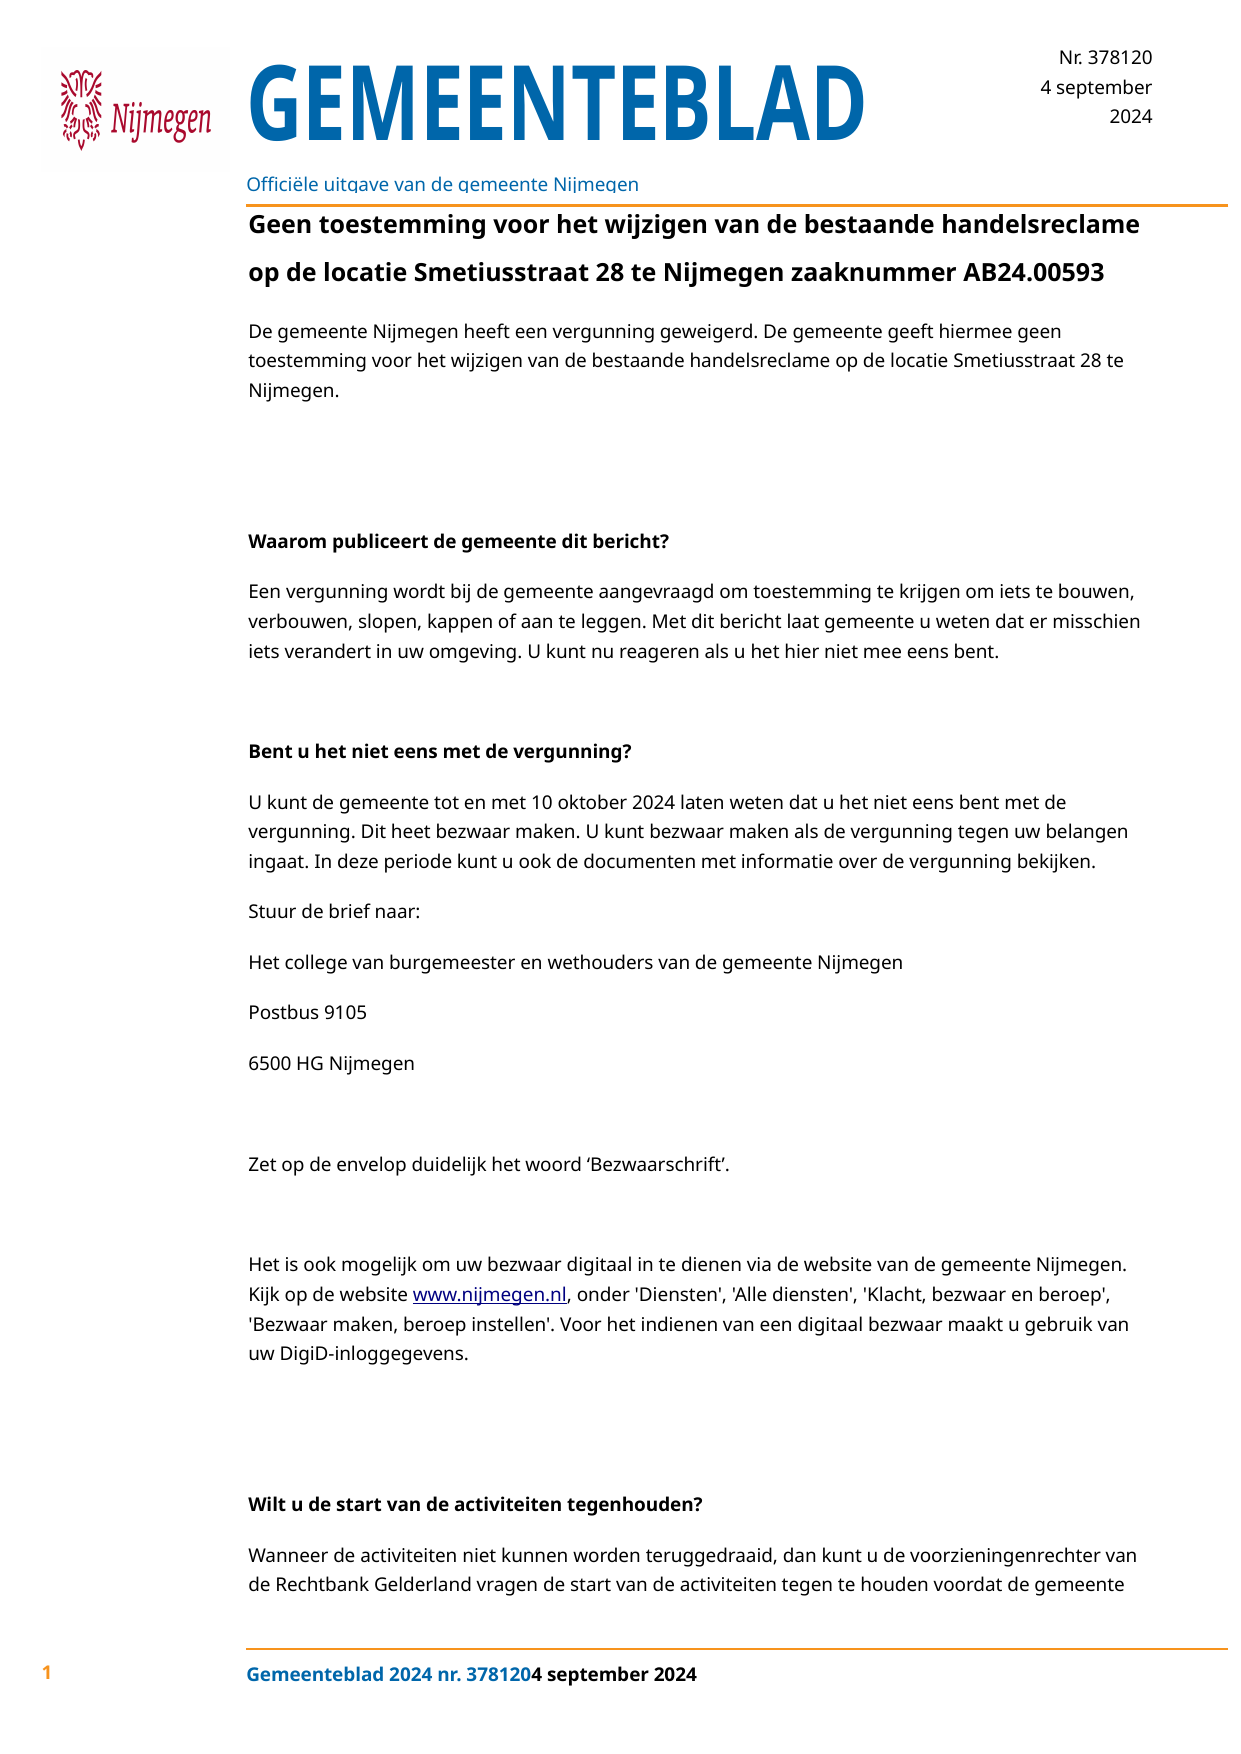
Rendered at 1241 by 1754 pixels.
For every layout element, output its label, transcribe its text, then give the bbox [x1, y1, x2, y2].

text Wilt u de start van de activiteiten tegenhouden? [248, 1492, 1152, 1517]
text Wanneer de activiteiten niet kunnen worden teruggedraaid, dan kunt u de voorzieningenrechter van de Rechtbank Gelderland vragen de start van de activiteiten tegen te houden voordat de gemeente [248, 1542, 1152, 1597]
text U kunt de gemeente tot en met 10 oktober 2024 laten weten dat u het niet eens bent met de vergunning. Dit heet bezwaar maken. U kunt bezwaar maken als de vergunning tegen uw belangen ingaat. In deze periode kunt u ook de documenten met informatie over de vergunning bekijken. [248, 789, 1152, 874]
text Zet op de envelop duidelijk het woord ‘Bezwaarschrift’. [248, 1151, 1152, 1177]
picture [41, 47, 231, 172]
text Postbus 9105 [248, 999, 1152, 1025]
text Een vergunning wordt bij de gemeente aangevraagd om toestemming te krijgen om iets te bouwen, verbouwen, slopen, kappen of aan te leggen. Met dit bericht laat gemeente u weten dat er misschien iets verandert in uw omgeving. U kunt nu reageren als u het hier niet mee eens bent. [248, 579, 1152, 664]
text Geen toestemming voor het wijzigen van de bestaande handelsreclame op de locatie Smetiusstraat 28 te Nijmegen zaaknummer AB24.00593 [248, 207, 1152, 288]
text Het college van burgemeester en wethouders van de gemeente Nijmegen [248, 949, 1152, 975]
text Het is ook mogelijk om uw bezwaar digitaal in te dienen via de website van de gemeente Nijmegen. Kijk op de website www.nijmegen.nl, onder 'Diensten', 'Alle diensten', 'Klacht, bezwaar en beroep', 'Bezwaar maken, beroep instellen'. Voor het indienen van een digitaal bezwaar maakt u gebruik van uw DigiD-inloggegevens. [248, 1252, 1152, 1366]
text 6500 HG Nijmegen [248, 1050, 1152, 1076]
text De gemeente Nijmegen heeft een vergunning geweigerd. De gemeente geeft hiermee geen toestemming voor het wijzigen van de bestaande handelsreclame op de locatie Smetiusstraat 28 te Nijmegen. [248, 318, 1152, 403]
text Waarom publiceert de gemeente dit bericht? [248, 528, 1152, 554]
text Bent u het niet eens met de vergunning? [248, 739, 1152, 764]
text Stuur de brief naar: [248, 899, 1152, 924]
